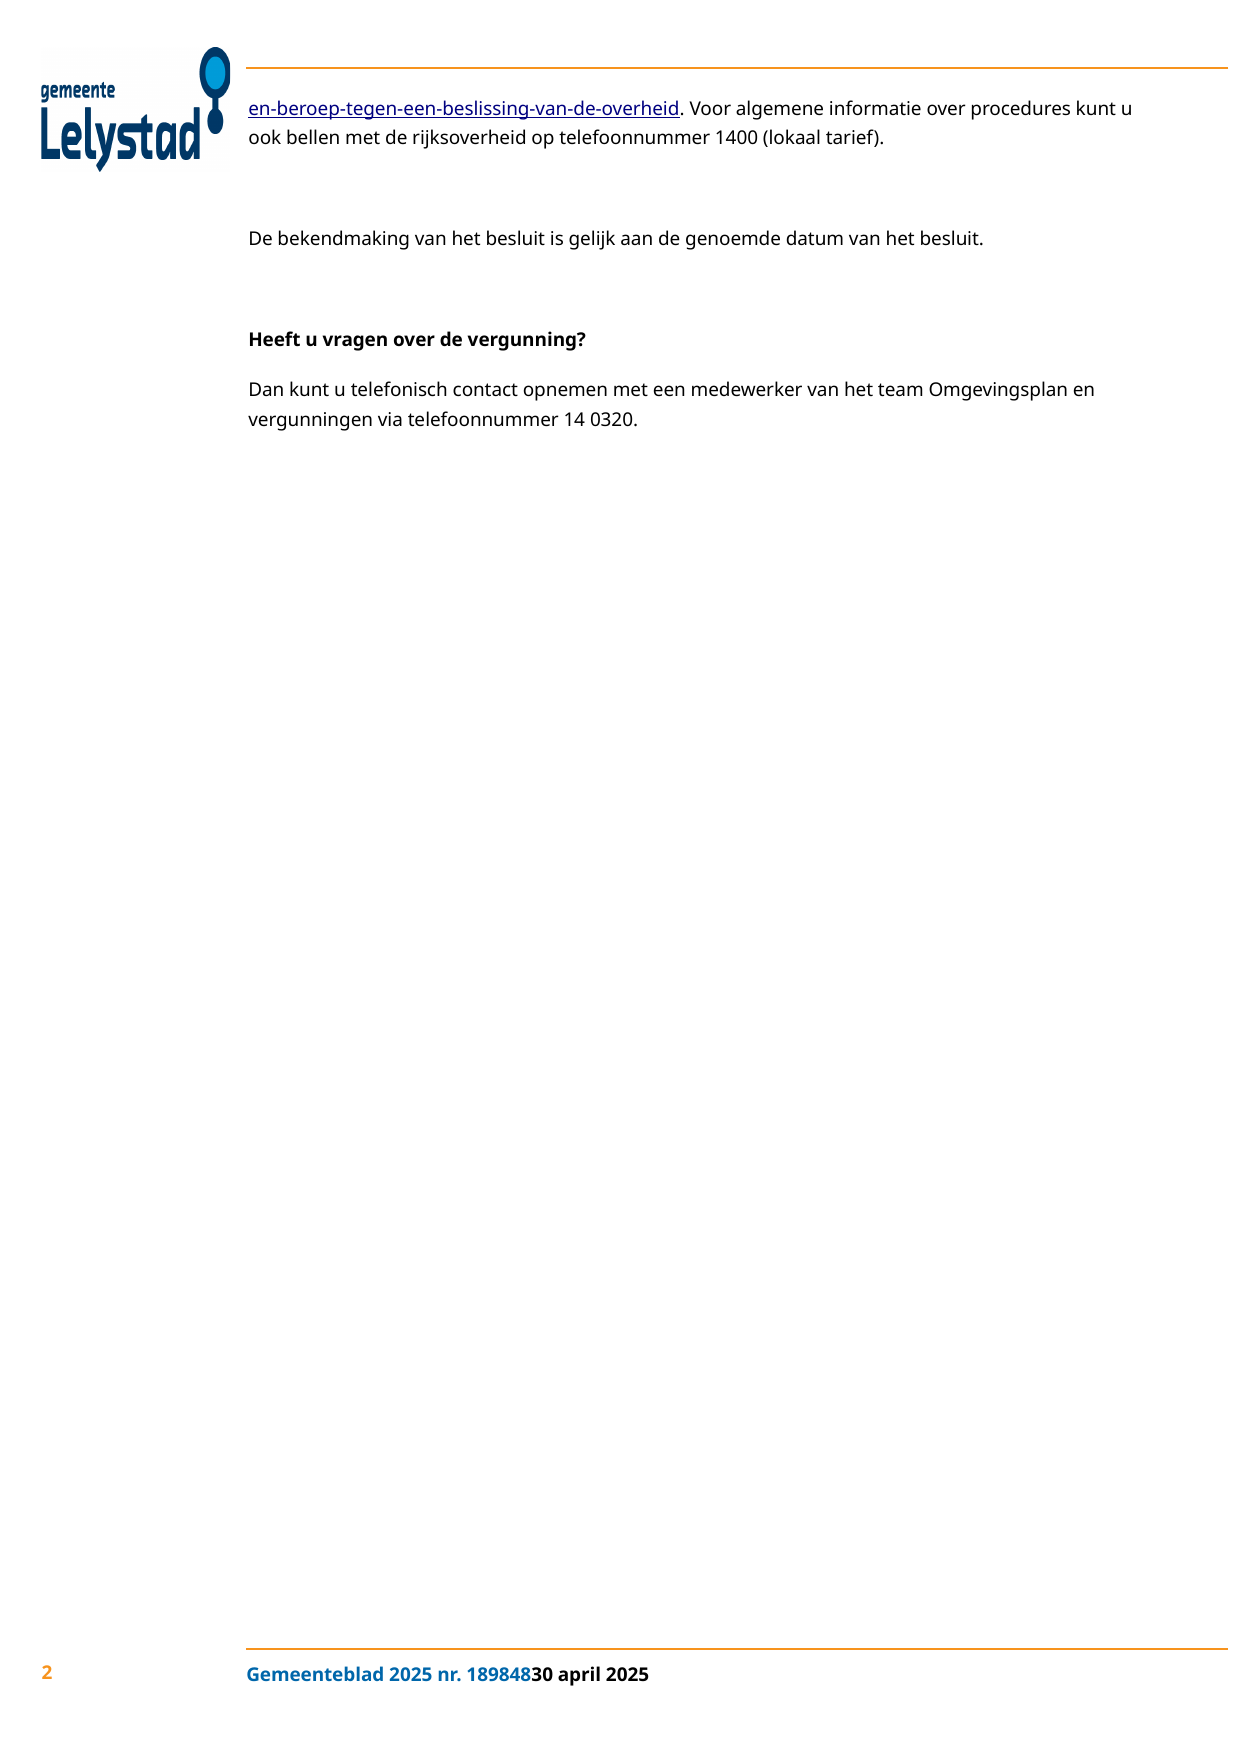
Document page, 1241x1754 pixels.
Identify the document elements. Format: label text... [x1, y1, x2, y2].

picture [41, 47, 231, 172]
text De bekendmaking van het besluit is gelijk aan de genoemde datum van het besluit. [248, 225, 1152, 251]
text Dan kunt u telefonisch contact opnemen met een medewerker van het team Omgevingsplan en vergunningen via telefoonnummer 14 0320. [248, 376, 1152, 432]
text Heeft u vragen over de vergunning? [248, 326, 1152, 352]
text en-beroep-tegen-een-beslissing-van-de-overheid. Voor algemene informatie over procedures kunt u ook bellen met de rijksoverheid op telefoonnummer 1400 (lokaal tarief). [248, 95, 1152, 150]
